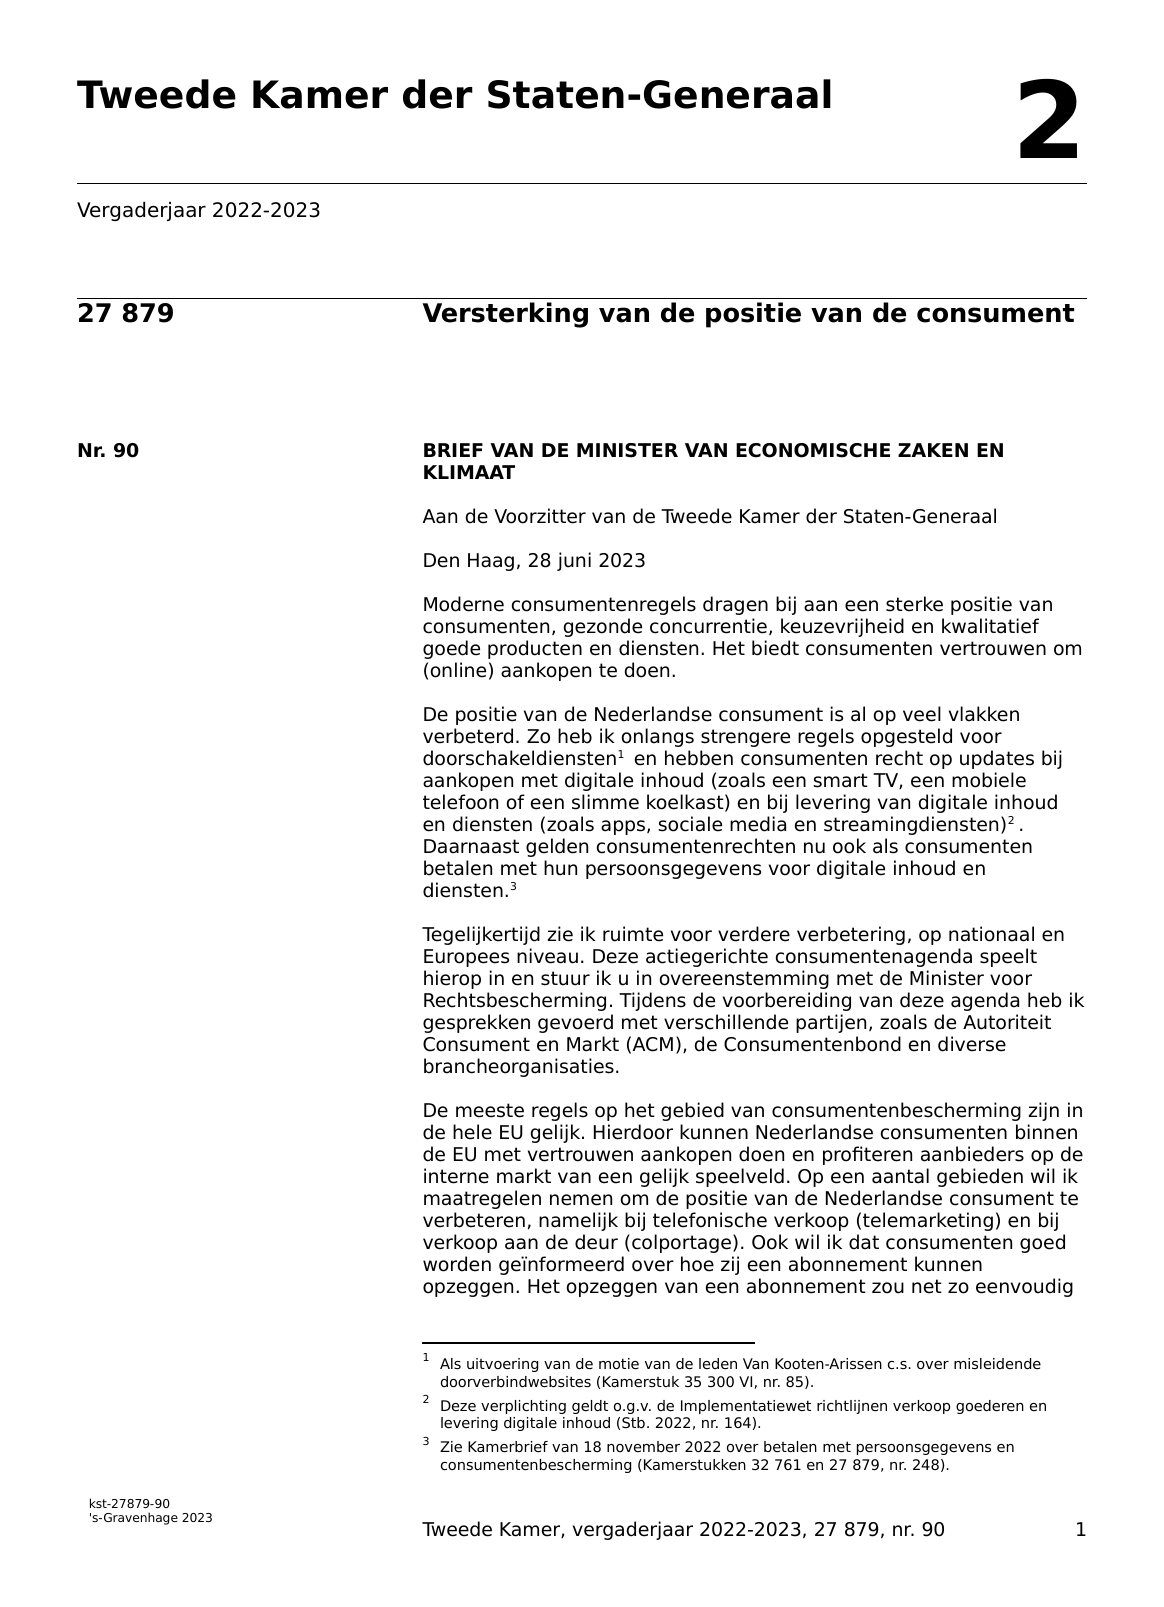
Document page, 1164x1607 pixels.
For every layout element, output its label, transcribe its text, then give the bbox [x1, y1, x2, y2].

text Den Haag, 28 juni 2023 [422, 550, 1087, 572]
table_cell Vergaderjaar 2022-2023 [77, 184, 1087, 298]
text Deze verplichting geldt o.g.v. de Implementatiewet richtlijnen verkoop goederen en levering digitale inhoud (Stb. 2022, nr. 164). [422, 1393, 1087, 1432]
table_header Tweede Kamer der Staten-Generaal [77, 59, 886, 183]
text Tegelijkertijd zie ik ruimte voor verdere verbetering, op nationaal en Europees niveau. Deze actiegerichte consumentenagenda speelt hierop in en stuur ik u in overeenstemming met de Minister voor Rechtsbescherming. Tijdens de voorbereiding van deze agenda heb ik gesprekken gevoerd met verschillende partijen, zoals de Autoriteit Consument en Markt (ACM), de Consumentenbond en diverse brancheorganisaties. [422, 924, 1087, 1078]
table_header 2 [886, 59, 1087, 183]
text 's-Gravenhage 2023 [88, 1511, 323, 1525]
subtitle 27 879 Versterking van de positie van de consument [77, 299, 1087, 329]
text Aan de Voorzitter van de Tweede Kamer der Staten-Generaal [422, 506, 1087, 528]
text De meeste regels op het gebied van consumentenbescherming zijn in de hele EU gelijk. Hierdoor kunnen Nederlandse consumenten binnen de EU met vertrouwen aankopen doen en profiteren aanbieders op de interne markt van een gelijk speelveld. Op een aantal gebieden wil ik maatregelen nemen om de positie van de Nederlandse consument te verbeteren, namelijk bij telefonische verkoop (telemarketing) en bij verkoop aan de deur (colportage). Ook wil ik dat consumenten goed worden geïnformeerd over hoe zij een abonnement kunnen opzeggen. Het opzeggen van een abonnement zou net zo eenvoudig [422, 1100, 1087, 1298]
subtitle Nr. 90 BRIEF VAN DE MINISTER VAN ECONOMISCHE ZAKEN EN KLIMAAT [77, 440, 1087, 484]
text De positie van de Nederlandse consument is al op veel vlakken verbeterd. Zo heb ik onlangs strengere regels opgesteld voor doorschakeldiensten en hebben consumenten recht op updates bij aankopen met digitale inhoud (zoals een smart TV, een mobiele telefoon of een slimme koelkast) en bij levering van digitale inhoud en diensten (zoals apps, sociale media en streamingdiensten). Daarnaast gelden consumentenrechten nu ook als consumenten betalen met hun persoonsgegevens voor digitale inhoud en diensten. [422, 704, 1087, 902]
text kst-27879-90 [88, 1497, 323, 1511]
text Als uitvoering van de motie van de leden Van Kooten-Arissen c.s. over misleidende doorverbindwebsites (Kamerstuk 35 300 VI, nr. 85). [422, 1352, 1087, 1391]
text Zie Kamerbrief van 18 november 2022 over betalen met persoonsgegevens en consumentenbescherming (Kamerstukken 32 761 en 27 879, nr. 248). [422, 1435, 1087, 1474]
text Moderne consumentenregels dragen bij aan een sterke positie van consumenten, gezonde concurrentie, keuzevrijheid en kwalitatief goede producten en diensten. Het biedt consumenten vertrouwen om (online) aankopen te doen. [422, 594, 1087, 682]
